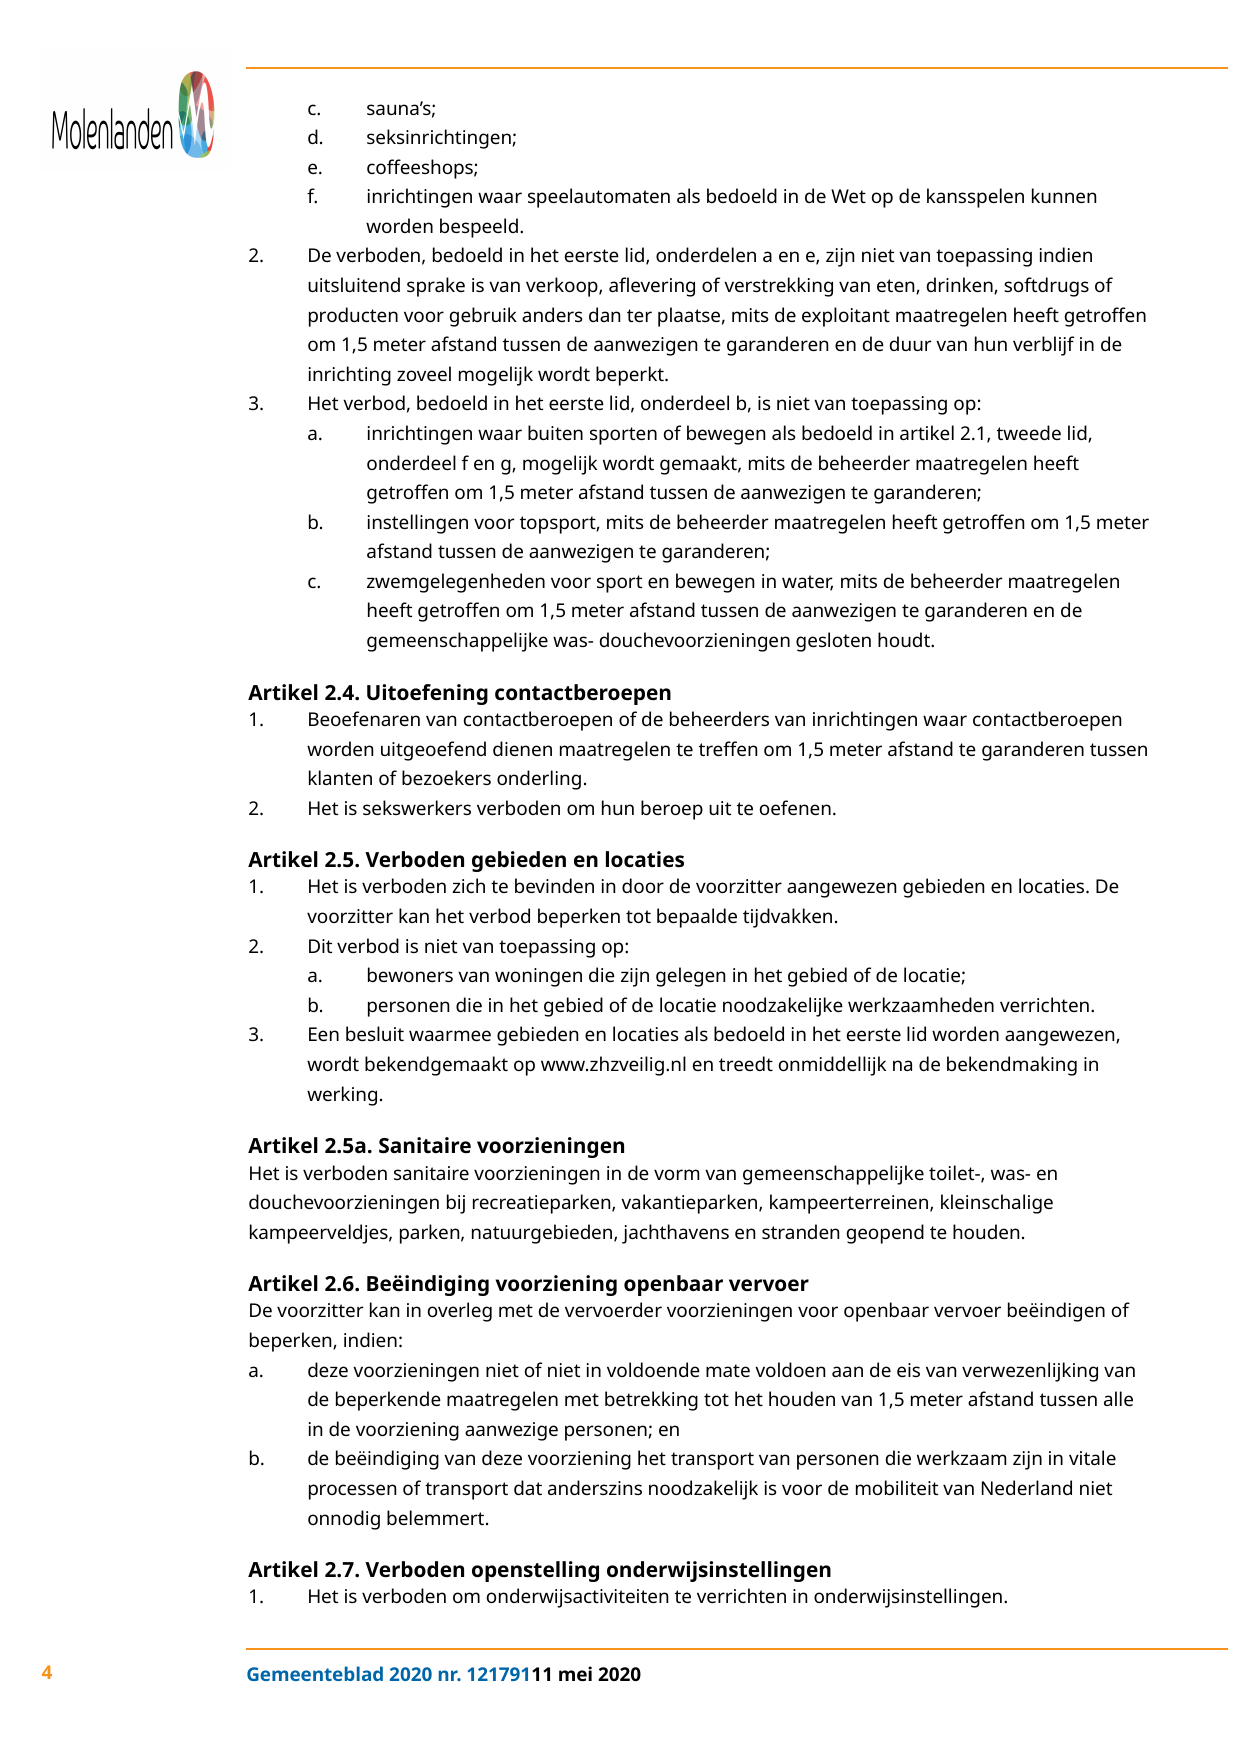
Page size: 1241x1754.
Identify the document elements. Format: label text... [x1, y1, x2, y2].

list Het is verboden zich te bevinden in door de voorzitter aangewezen gebieden en locaties. De voorzitter kan het verbod beperken tot bepaalde tijdvakken. [248, 874, 1152, 929]
list Een besluit waarmee gebieden en locaties als bedoeld in het eerste lid worden aangewezen, wordt bekendgemaakt op www.zhzveilig.nl en treedt onmiddellijk na de bekendmaking in werking. [248, 1022, 1152, 1107]
list personen die in het gebied of de locatie noodzakelijke werkzaamheden verrichten. [307, 992, 1152, 1018]
text Artikel 2.4. Uitoefening contactberoepen [248, 678, 1152, 706]
text Artikel 2.5. Verboden gebieden en locaties [248, 845, 1152, 874]
list Dit verbod is niet van toepassing op: [248, 933, 1152, 959]
text Artikel 2.7. Verboden openstelling onderwijsinstellingen [248, 1555, 1152, 1584]
list Het is sekswerkers verboden om hun beroep uit te oefenen. [248, 795, 1152, 821]
picture [41, 47, 231, 172]
list De verboden, bedoeld in het eerste lid, onderdelen a en e, zijn niet van toepassing indien uitsluitend sprake is van verkoop, aflevering of verstrekking van eten, drinken, softdrugs of producten voor gebruik anders dan ter plaatse, mits de exploitant maatregelen heeft getroffen om 1,5 meter afstand tussen de aanwezigen te garanderen en de duur van hun verblijf in de inrichting zoveel mogelijk wordt beperkt. [248, 243, 1152, 387]
list seksinrichtingen; [307, 124, 1152, 150]
list Beoefenaren van contactberoepen of de beheerders van inrichtingen waar contactberoepen worden uitgeoefend dienen maatregelen te treffen om 1,5 meter afstand te garanderen tussen klanten of bezoekers onderling. [248, 706, 1152, 791]
list inrichtingen waar buiten sporten of bewegen als bedoeld in artikel 2.1, tweede lid, onderdeel f en g, mogelijk wordt gemaakt, mits de beheerder maatregelen heeft getroffen om 1,5 meter afstand tussen de aanwezigen te garanderen; [307, 420, 1152, 505]
list Het verbod, bedoeld in het eerste lid, onderdeel b, is niet van toepassing op: [248, 391, 1152, 416]
text Artikel 2.5a. Sanitaire voorzieningen [248, 1131, 1152, 1160]
list sauna’s; [307, 95, 1152, 121]
list coffeeshops; [307, 154, 1152, 180]
list Het is verboden om onderwijsactiviteiten te verrichten in onderwijsinstellingen. [248, 1584, 1152, 1609]
list de beëindiging van deze voorziening het transport van personen die werkzaam zijn in vitale processen of transport dat anderszins noodzakelijk is voor de mobiliteit van Nederland niet onnodig belemmert. [248, 1446, 1152, 1531]
list bewoners van woningen die zijn gelegen in het gebied of de locatie; [307, 962, 1152, 988]
text Het is verboden sanitaire voorzieningen in de vorm van gemeenschappelijke toilet-, was- en douchevoorzieningen bij recreatieparken, vakantieparken, kampeerterreinen, kleinschalige kampeerveldjes, parken, natuurgebieden, jachthavens en stranden geopend te houden. [248, 1160, 1152, 1244]
text De voorzitter kan in overleg met de vervoerder voorzieningen voor openbaar vervoer beëindigen of beperken, indien: [248, 1298, 1152, 1353]
list deze voorzieningen niet of niet in voldoende mate voldoen aan de eis van verwezenlijking van de beperkende maatregelen met betrekking tot het houden van 1,5 meter afstand tussen alle in de voorziening aanwezige personen; en [248, 1357, 1152, 1442]
text Artikel 2.6. Beëindiging voorziening openbaar vervoer [248, 1269, 1152, 1298]
list zwemgelegenheden voor sport en bewegen in water, mits de beheerder maatregelen heeft getroffen om 1,5 meter afstand tussen de aanwezigen te garanderen en de gemeenschappelijke was- douchevoorzieningen gesloten houdt. [307, 568, 1152, 653]
list inrichtingen waar speelautomaten als bedoeld in de Wet op de kansspelen kunnen worden bespeeld. [307, 183, 1152, 239]
list instellingen voor topsport, mits de beheerder maatregelen heeft getroffen om 1,5 meter afstand tussen de aanwezigen te garanderen; [307, 509, 1152, 564]
